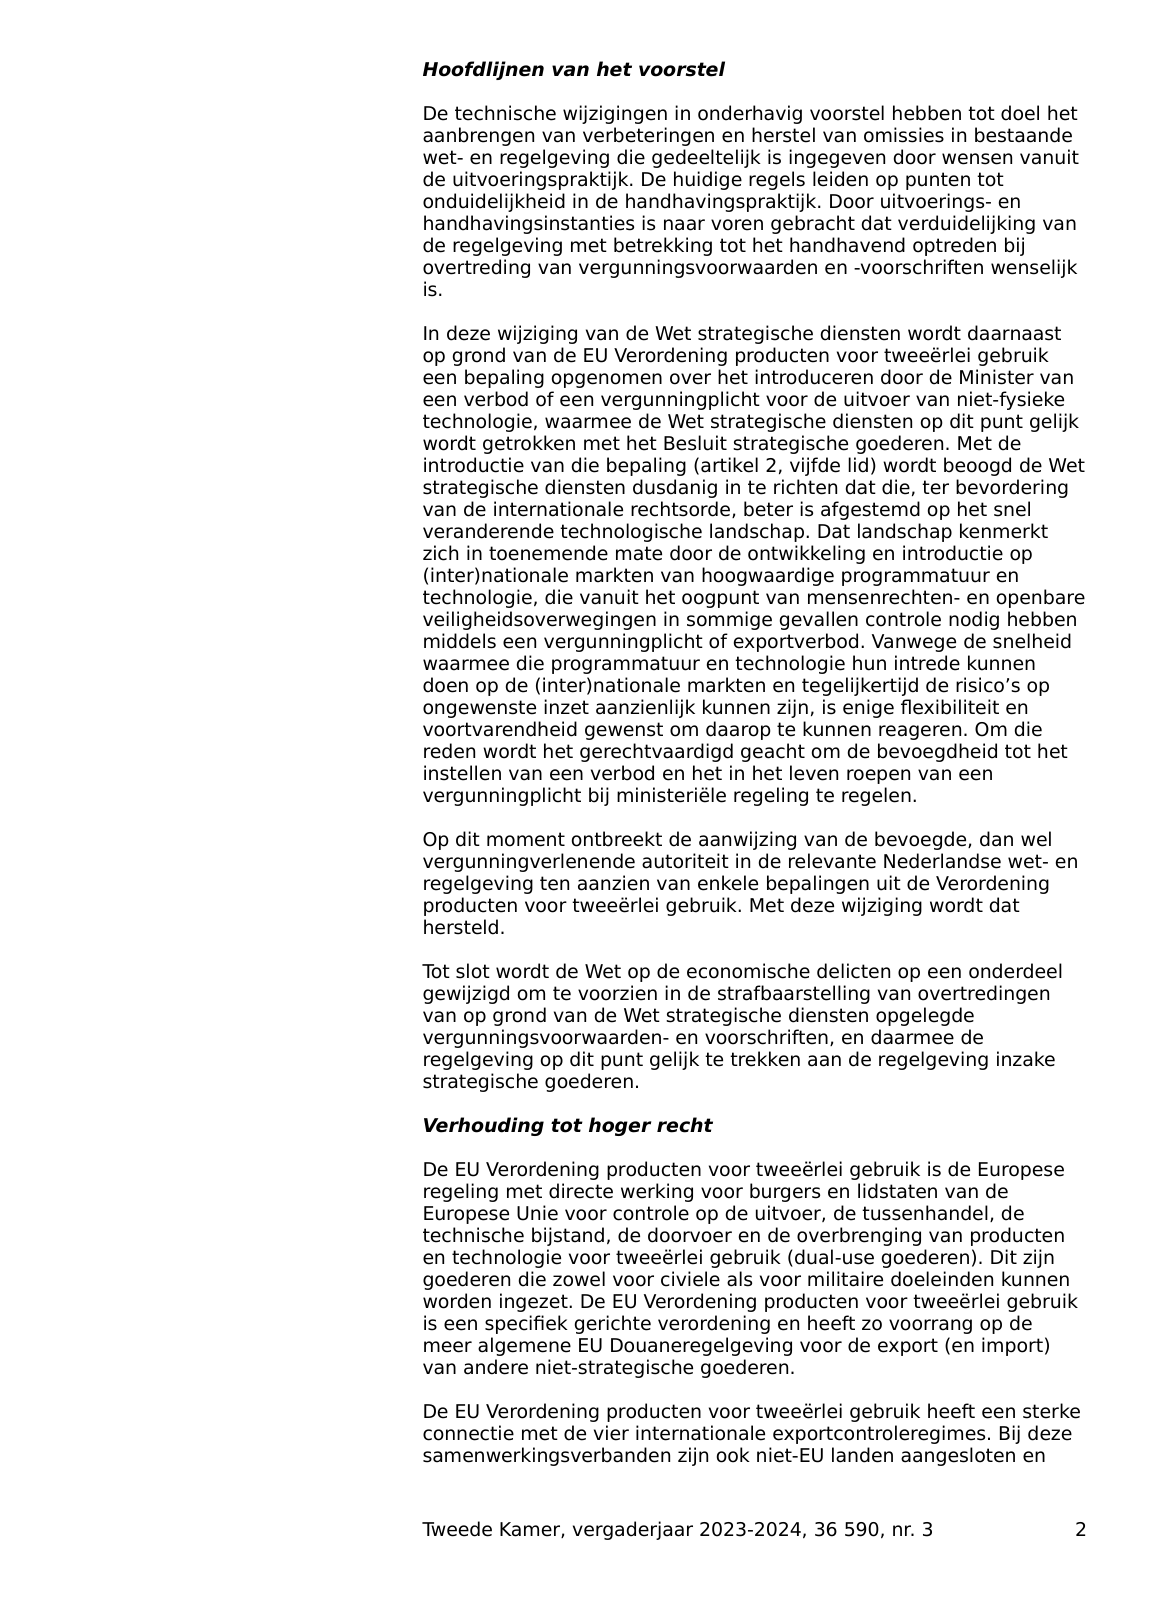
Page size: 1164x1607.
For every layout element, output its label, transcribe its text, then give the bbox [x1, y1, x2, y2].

subtitle Hoofdlijnen van het voorstel [422, 59, 1087, 81]
text Tot slot wordt de Wet op de economische delicten op een onderdeel gewijzigd om te voorzien in de strafbaarstelling van overtredingen van op grond van de Wet strategische diensten opgelegde vergunningsvoorwaarden- en voorschriften, en daarmee de regelgeving op dit punt gelijk te trekken aan de regelgeving inzake strategische goederen. [422, 961, 1087, 1093]
text De EU Verordening producten voor tweeërlei gebruik heeft een sterke connectie met de vier internationale exportcontroleregimes. Bij deze samenwerkingsverbanden zijn ook niet-EU landen aangesloten en [422, 1401, 1087, 1467]
subtitle Verhouding tot hoger recht [422, 1115, 1087, 1137]
text De technische wijzigingen in onderhavig voorstel hebben tot doel het aanbrengen van verbeteringen en herstel van omissies in bestaande wet- en regelgeving die gedeeltelijk is ingegeven door wensen vanuit de uitvoeringspraktijk. De huidige regels leiden op punten tot onduidelijkheid in de handhavingspraktijk. Door uitvoerings- en handhavingsinstanties is naar voren gebracht dat verduidelijking van de regelgeving met betrekking tot het handhavend optreden bij overtreding van vergunningsvoorwaarden en -voorschriften wenselijk is. [422, 103, 1087, 301]
text Op dit moment ontbreekt de aanwijzing van de bevoegde, dan wel vergunningverlenende autoriteit in de relevante Nederlandse wet- en regelgeving ten aanzien van enkele bepalingen uit de Verordening producten voor tweeërlei gebruik. Met deze wijziging wordt dat hersteld. [422, 829, 1087, 939]
text In deze wijziging van de Wet strategische diensten wordt daarnaast op grond van de EU Verordening producten voor tweeërlei gebruik een bepaling opgenomen over het introduceren door de Minister van een verbod of een vergunningplicht voor de uitvoer van niet-fysieke technologie, waarmee de Wet strategische diensten op dit punt gelijk wordt getrokken met het Besluit strategische goederen. Met de introductie van die bepaling (artikel 2, vijfde lid) wordt beoogd de Wet strategische diensten dusdanig in te richten dat die, ter bevordering van de internationale rechtsorde, beter is afgestemd op het snel veranderende technologische landschap. Dat landschap kenmerkt zich in toenemende mate door de ontwikkeling en introductie op (inter)nationale markten van hoogwaardige programmatuur en technologie, die vanuit het oogpunt van mensenrechten- en openbare veiligheidsoverwegingen in sommige gevallen controle nodig hebben middels een vergunningplicht of exportverbod. Vanwege de snelheid waarmee die programmatuur en technologie hun intrede kunnen doen op de (inter)nationale markten en tegelijkertijd de risico’s op ongewenste inzet aanzienlijk kunnen zijn, is enige flexibiliteit en voortvarendheid gewenst om daarop te kunnen reageren. Om die reden wordt het gerechtvaardigd geacht om de bevoegdheid tot het instellen van een verbod en het in het leven roepen van een vergunningplicht bij ministeriële regeling te regelen. [422, 323, 1087, 807]
text De EU Verordening producten voor tweeërlei gebruik is de Europese regeling met directe werking voor burgers en lidstaten van de Europese Unie voor controle op de uitvoer, de tussenhandel, de technische bijstand, de doorvoer en de overbrenging van producten en technologie voor tweeërlei gebruik (dual-use goederen). Dit zijn goederen die zowel voor civiele als voor militaire doeleinden kunnen worden ingezet. De EU Verordening producten voor tweeërlei gebruik is een specifiek gerichte verordening en heeft zo voorrang op de meer algemene EU Douaneregelgeving voor de export (en import) van andere niet-strategische goederen. [422, 1159, 1087, 1379]
